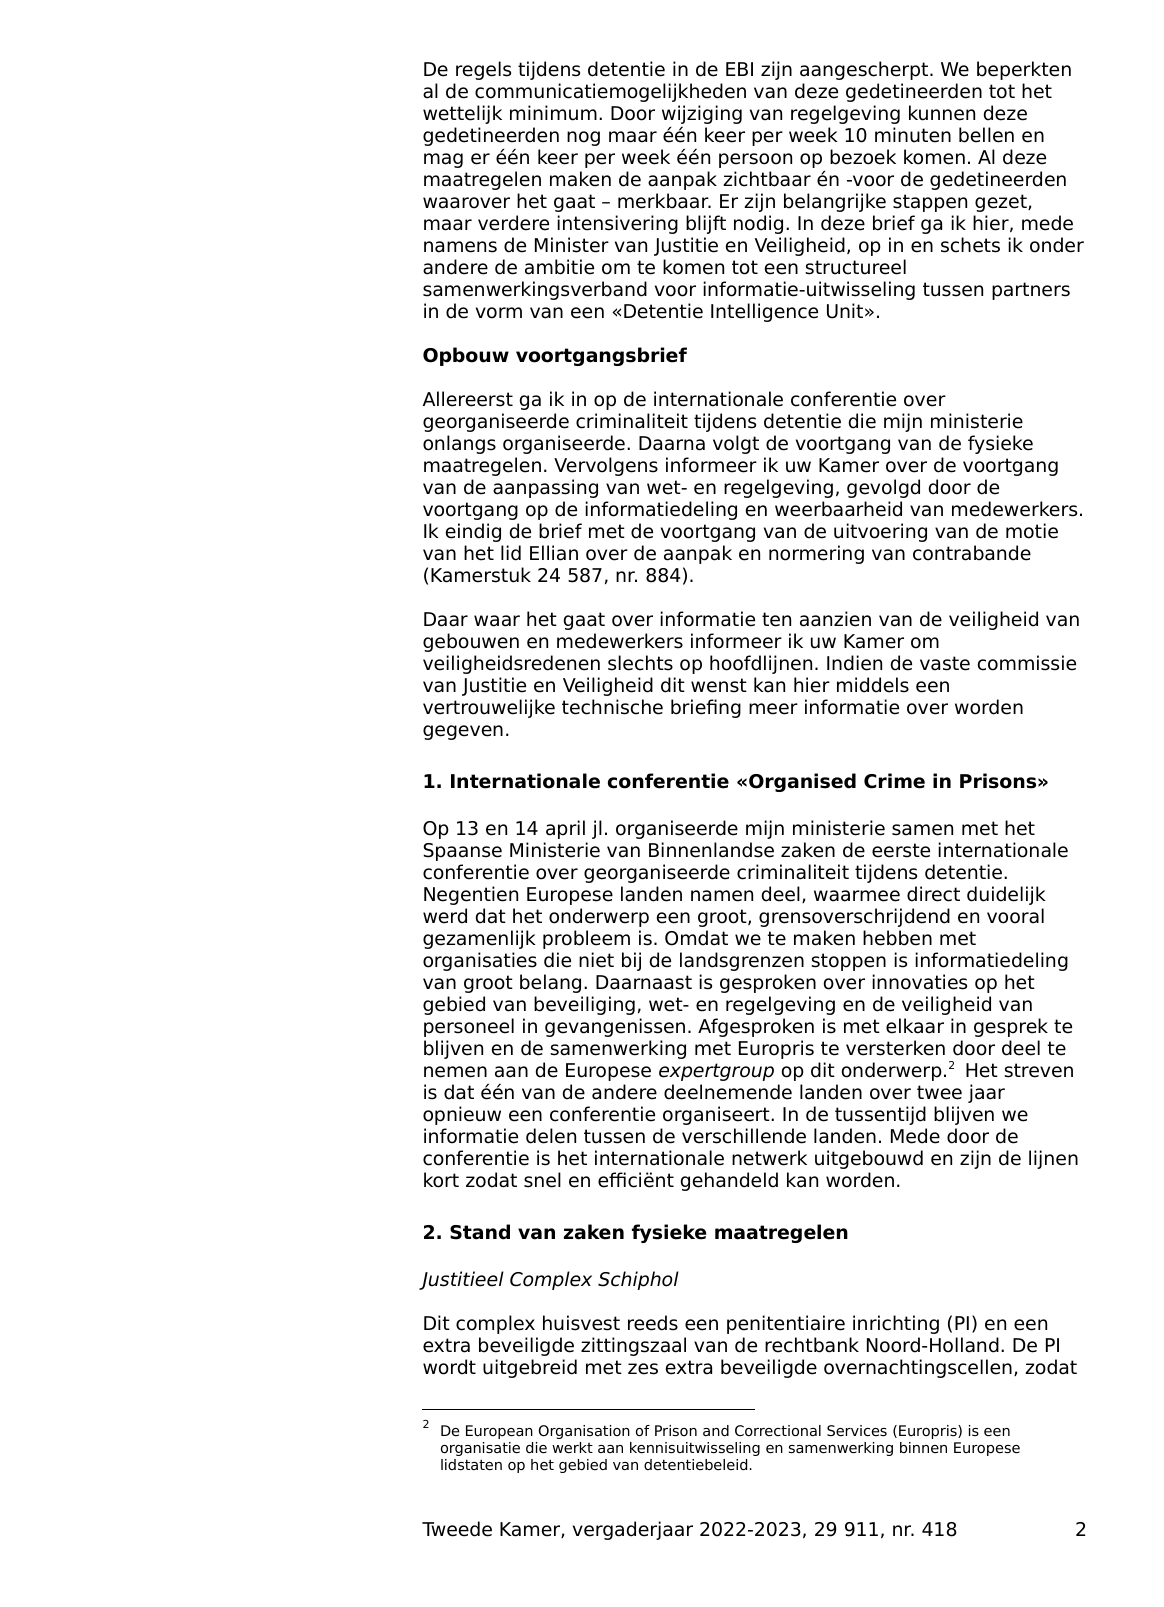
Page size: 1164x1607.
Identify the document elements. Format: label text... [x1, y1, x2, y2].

text De European Organisation of Prison and Correctional Services (Europris) is een organisatie die werkt aan kennisuitwisseling en samenwerking binnen Europese lidstaten op het gebied van detentiebeleid. [422, 1418, 1087, 1474]
subtitle Justitieel Complex Schiphol [422, 1269, 1087, 1291]
text Dit complex huisvest reeds een penitentiaire inrichting (PI) en een extra beveiligde zittingszaal van de rechtbank Noord-Holland. De PI wordt uitgebreid met zes extra beveiligde overnachtingscellen, zodat [422, 1313, 1087, 1379]
text Allereerst ga ik in op de internationale conferentie over georganiseerde criminaliteit tijdens detentie die mijn ministerie onlangs organiseerde. Daarna volgt de voortgang van de fysieke maatregelen. Vervolgens informeer ik uw Kamer over de voortgang van de aanpassing van wet- en regelgeving, gevolgd door de voortgang op de informatiedeling en weerbaarheid van medewerkers. Ik eindig de brief met de voortgang van de uitvoering van de motie van het lid Ellian over de aanpak en normering van contrabande (Kamerstuk 24 587, nr. 884). [422, 389, 1087, 587]
text De regels tijdens detentie in de EBI zijn aangescherpt. We beperkten al de communicatiemogelijkheden van deze gedetineerden tot het wettelijk minimum. Door wijziging van regelgeving kunnen deze gedetineerden nog maar één keer per week 10 minuten bellen en mag er één keer per week één persoon op bezoek komen. Al deze maatregelen maken de aanpak zichtbaar én -voor de gedetineerden waarover het gaat – merkbaar. Er zijn belangrijke stappen gezet, maar verdere intensivering blijft nodig. In deze brief ga ik hier, mede namens de Minister van Justitie en Veiligheid, op in en schets ik onder andere de ambitie om te komen tot een structureel samenwerkingsverband voor informatie-uitwisseling tussen partners in de vorm van een «Detentie Intelligence Unit». [422, 59, 1087, 323]
subtitle Opbouw voortgangsbrief [422, 345, 1087, 367]
text Op 13 en 14 april jl. organiseerde mijn ministerie samen met het Spaanse Ministerie van Binnenlandse zaken de eerste internationale conferentie over georganiseerde criminaliteit tijdens detentie. Negentien Europese landen namen deel, waarmee direct duidelijk werd dat het onderwerp een groot, grensoverschrijdend en vooral gezamenlijk probleem is. Omdat we te maken hebben met organisaties die niet bij de landsgrenzen stoppen is informatiedeling van groot belang. Daarnaast is gesproken over innovaties op het gebied van beveiliging, wet- en regelgeving en de veiligheid van personeel in gevangenissen. Afgesproken is met elkaar in gesprek te blijven en de samenwerking met Europris te versterken door deel te nemen aan de Europese expertgroup op dit onderwerp. Het streven is dat één van de andere deelnemende landen over twee jaar opnieuw een conferentie organiseert. In de tussentijd blijven we informatie delen tussen de verschillende landen. Mede door de conferentie is het internationale netwerk uitgebouwd en zijn de lijnen kort zodat snel en efficiënt gehandeld kan worden. [422, 818, 1087, 1192]
text Daar waar het gaat over informatie ten aanzien van de veiligheid van gebouwen en medewerkers informeer ik uw Kamer om veiligheidsredenen slechts op hoofdlijnen. Indien de vaste commissie van Justitie en Veiligheid dit wenst kan hier middels een vertrouwelijke technische briefing meer informatie over worden gegeven. [422, 609, 1087, 741]
subtitle 2. Stand van zaken fysieke maatregelen [422, 1222, 1087, 1244]
subtitle 1. Internationale conferentie «Organised Crime in Prisons» [422, 771, 1087, 793]
